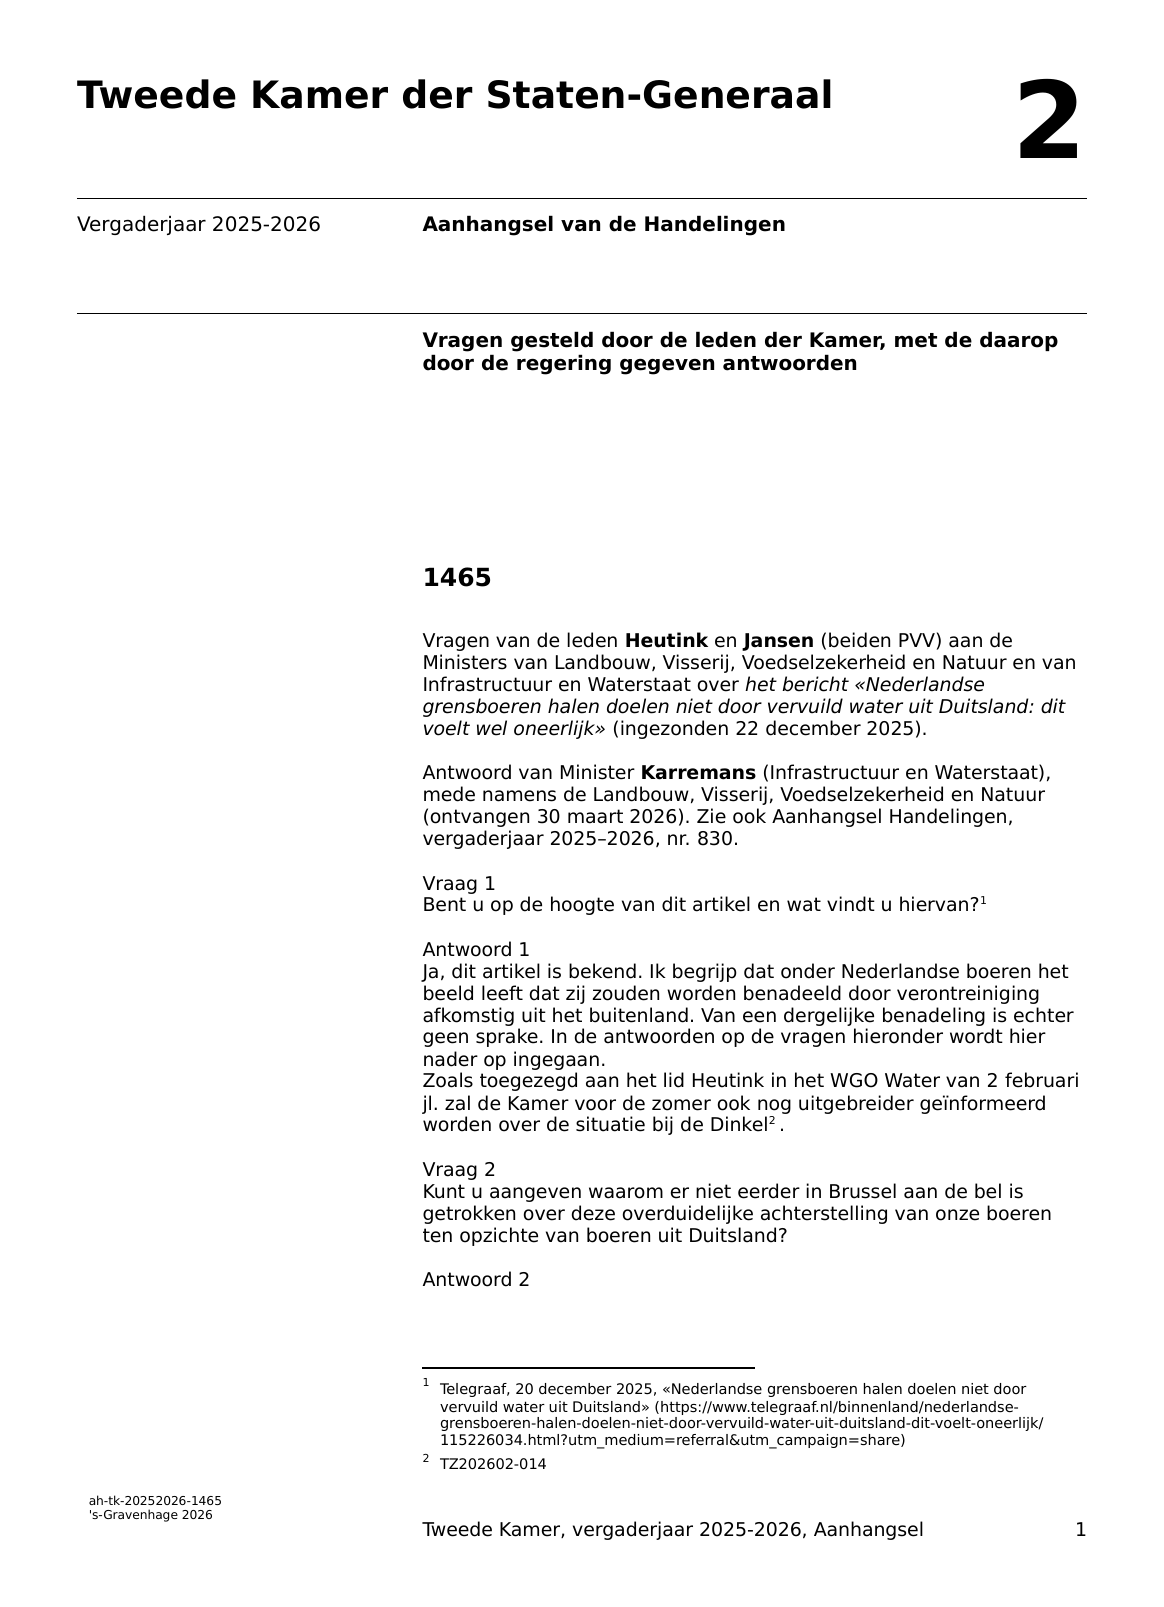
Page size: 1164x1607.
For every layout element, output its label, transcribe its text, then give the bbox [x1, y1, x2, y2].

table_cell [77, 314, 422, 375]
text Telegraaf, 20 december 2025, «Nederlandse grensboeren halen doelen niet door vervuild water uit Duitsland» (https://www.telegraaf.nl/binnenland/nederlandse-grensboeren-halen-doelen-niet-door-vervuild-water-uit-duitsland-dit-voelt-oneerlijk/115226034.html?utm_medium=referral&utm_campaign=share) [422, 1377, 1087, 1449]
text Vragen van de leden Heutink en Jansen (beiden PVV) aan de Ministers van Landbouw, Visserij, Voedselzekerheid en Natuur en van Infrastructuur en Waterstaat over het bericht «Nederlandse grensboeren halen doelen niet door vervuild water uit Duitsland: dit voelt wel oneerlijk» (ingezonden 22 december 2025). [422, 630, 1087, 740]
text Kunt u aangeven waarom er niet eerder in Brussel aan de bel is getrokken over deze overduidelijke achterstelling van onze boeren ten opzichte van boeren uit Duitsland? [422, 1181, 1087, 1246]
text Antwoord 2 [422, 1269, 1087, 1291]
text 's-Gravenhage 2026 [88, 1508, 323, 1522]
text Antwoord 1 [422, 938, 1087, 961]
text Vraag 2 [422, 1158, 1087, 1181]
table_cell Aanhangsel van de Handelingen [422, 199, 1087, 313]
text 1465 [422, 563, 1087, 592]
text Zoals toegezegd aan het lid Heutink in het WGO Water van 2 februari jl. zal de Kamer voor de zomer ook nog uitgebreider geïnformeerd worden over de situatie bij de Dinkel. [422, 1070, 1087, 1136]
text Ja, dit artikel is bekend. Ik begrijp dat onder Nederlandse boeren het beeld leeft dat zij zouden worden benadeeld door verontreiniging afkomstig uit het buitenland. Van een dergelijke benadeling is echter geen sprake. In de antwoorden op de vragen hieronder wordt hier nader op ingegaan. [422, 961, 1087, 1070]
table_cell Vergaderjaar 2025-2026 [77, 199, 422, 313]
text ah-tk-20252026-1465 [88, 1494, 323, 1508]
text TZ202602-014 [422, 1452, 1087, 1474]
table_header 2 [886, 59, 1087, 198]
table_header Tweede Kamer der Staten-Generaal [77, 59, 886, 198]
text Vraag 1 [422, 872, 1087, 894]
text Antwoord van Minister Karremans (Infrastructuur en Waterstaat), mede namens de Landbouw, Visserij, Voedselzekerheid en Natuur (ontvangen 30 maart 2026). Zie ook Aanhangsel Handelingen, vergaderjaar 2025–2026, nr. 830. [422, 762, 1087, 850]
table_cell Vragen gesteld door de leden der Kamer, met de daarop door de regering gegeven antwoorden [422, 314, 1087, 375]
text Bent u op de hoogte van dit artikel en wat vindt u hiervan? [422, 894, 1087, 916]
